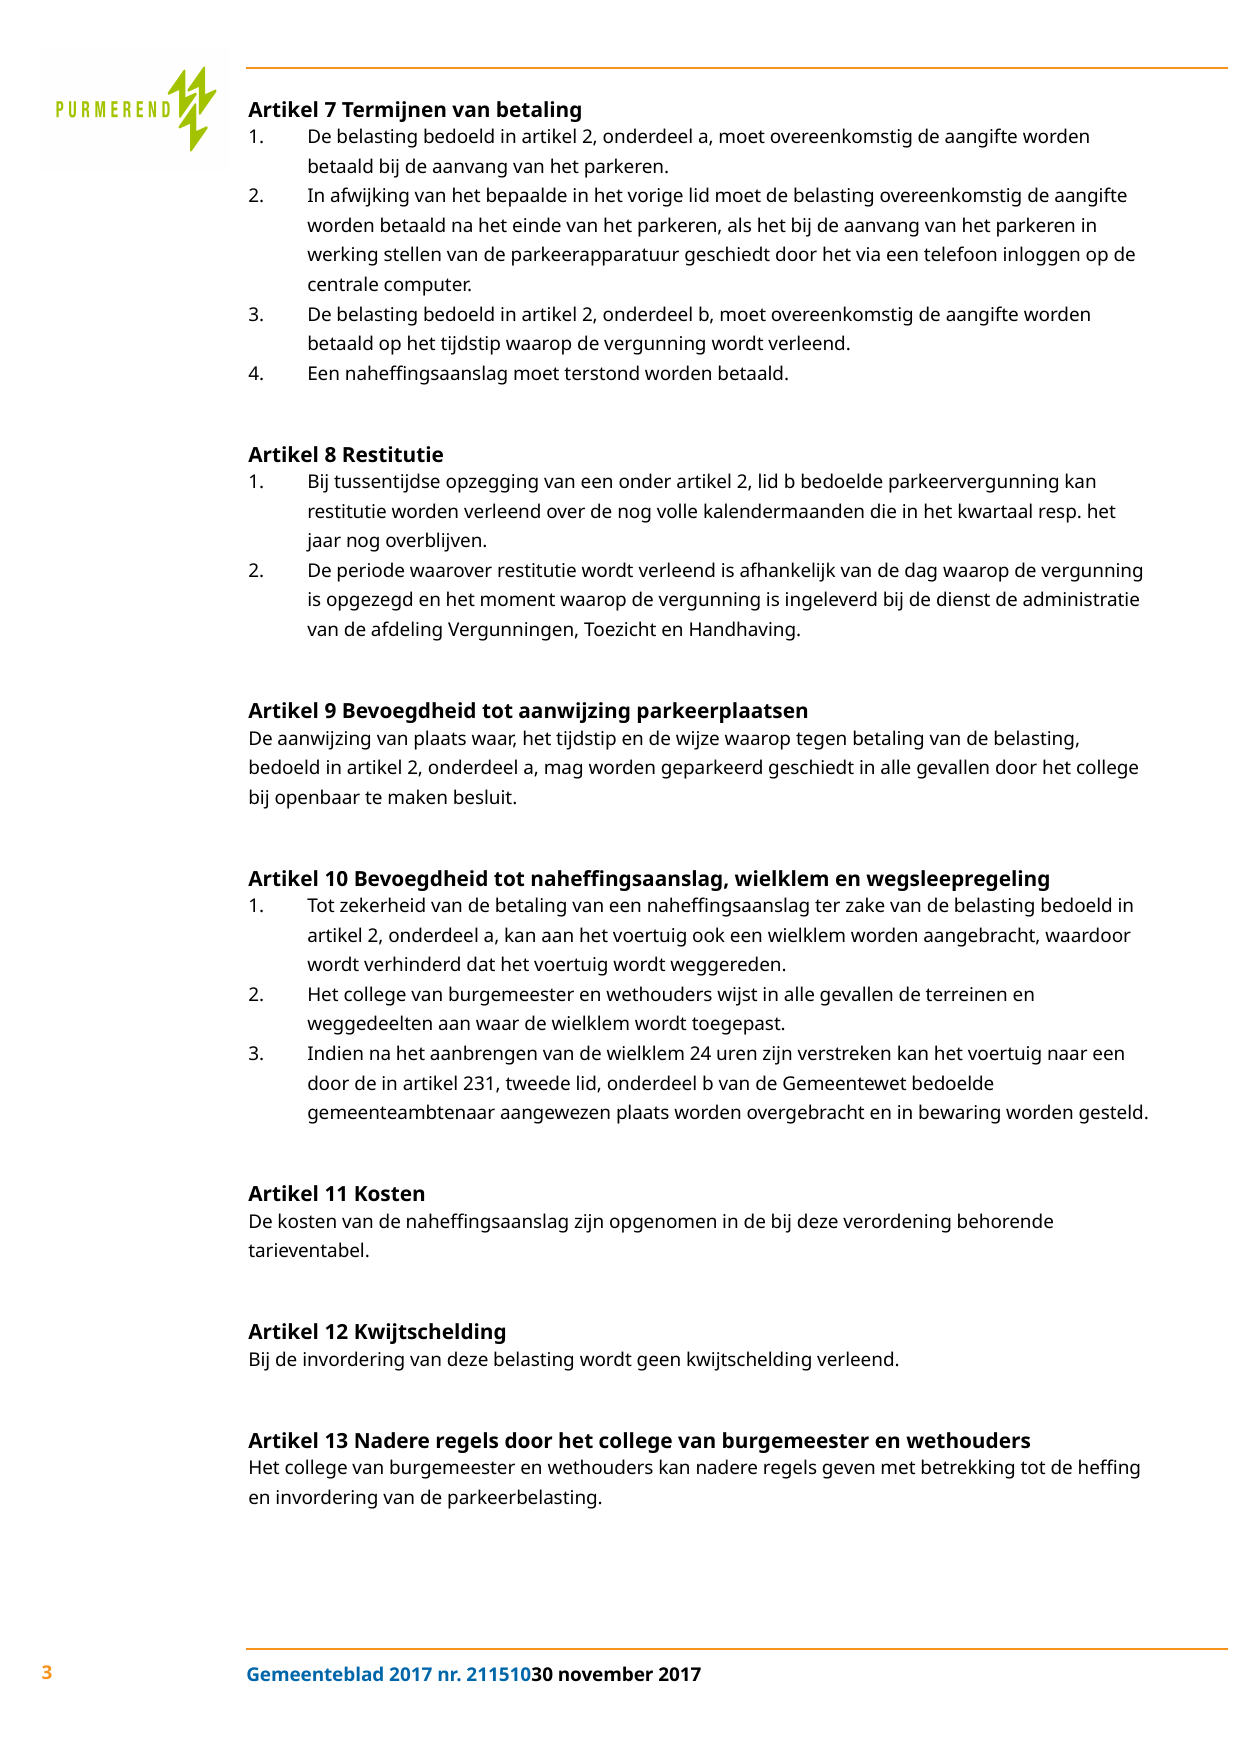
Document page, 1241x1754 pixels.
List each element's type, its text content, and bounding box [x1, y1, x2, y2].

list De periode waarover restitutie wordt verleend is afhankelijk van de dag waarop de vergunning is opgezegd en het moment waarop de vergunning is ingeleverd bij de dienst de administratie van de afdeling Vergunningen, Toezicht en Handhaving. [248, 557, 1152, 642]
list De belasting bedoeld in artikel 2, onderdeel a, moet overeenkomstig de aangifte worden betaald bij de aanvang van het parkeren. [248, 123, 1152, 178]
text Artikel 12 Kwijtschelding [248, 1317, 1152, 1346]
list Bij tussentijdse opzegging van een onder artikel 2, lid b bedoelde parkeervergunning kan restitutie worden verleend over de nog volle kalendermaanden die in het kwartaal resp. het jaar nog overblijven. [248, 468, 1152, 553]
text Artikel 11 Kosten [248, 1179, 1152, 1208]
text Artikel 8 Restitutie [248, 440, 1152, 468]
text Artikel 7 Termijnen van betaling [248, 95, 1152, 123]
text De aanwijzing van plaats waar, het tijdstip en de wijze waarop tegen betaling van de belasting, bedoeld in artikel 2, onderdeel a, mag worden geparkeerd geschiedt in alle gevallen door het college bij openbaar te maken besluit. [248, 725, 1152, 809]
list Het college van burgemeester en wethouders wijst in alle gevallen de terreinen en weggedeelten aan waar de wielklem wordt toegepast. [248, 981, 1152, 1036]
list Indien na het aanbrengen van de wielklem 24 uren zijn verstreken kan het voertuig naar een door de in artikel 231, tweede lid, onderdeel b van de Gemeentewet bedoelde gemeenteambtenaar aangewezen plaats worden overgebracht en in bewaring worden gesteld. [248, 1040, 1152, 1125]
text Artikel 13 Nadere regels door het college van burgemeester en wethouders [248, 1426, 1152, 1454]
list Tot zekerheid van de betaling van een naheffingsaanslag ter zake van de belasting bedoeld in artikel 2, onderdeel a, kan aan het voertuig ook een wielklem worden aangebracht, waardoor wordt verhinderd dat het voertuig wordt weggereden. [248, 892, 1152, 977]
list In afwijking van het bepaalde in het vorige lid moet de belasting overeenkomstig de aangifte worden betaald na het einde van het parkeren, als het bij de aanvang van het parkeren in werking stellen van de parkeerapparatuur geschiedt door het via een telefoon inloggen op de centrale computer. [248, 182, 1152, 297]
text De kosten van de naheffingsaanslag zijn opgenomen in de bij deze verordening behorende tarieventabel. [248, 1208, 1152, 1263]
text Artikel 9 Bevoegdheid tot aanwijzing parkeerplaatsen [248, 696, 1152, 725]
text Artikel 10 Bevoegdheid tot naheffingsaanslag, wielklem en wegsleepregeling [248, 864, 1152, 892]
text Het college van burgemeester en wethouders kan nadere regels geven met betrekking tot de heffing en invordering van de parkeerbelasting. [248, 1454, 1152, 1509]
text Bij de invordering van deze belasting wordt geen kwijtschelding verleend. [248, 1346, 1152, 1372]
list Een naheffingsaanslag moet terstond worden betaald. [248, 360, 1152, 386]
list De belasting bedoeld in artikel 2, onderdeel b, moet overeenkomstig de aangifte worden betaald op het tijdstip waarop de vergunning wordt verleend. [248, 301, 1152, 356]
picture [41, 47, 231, 172]
